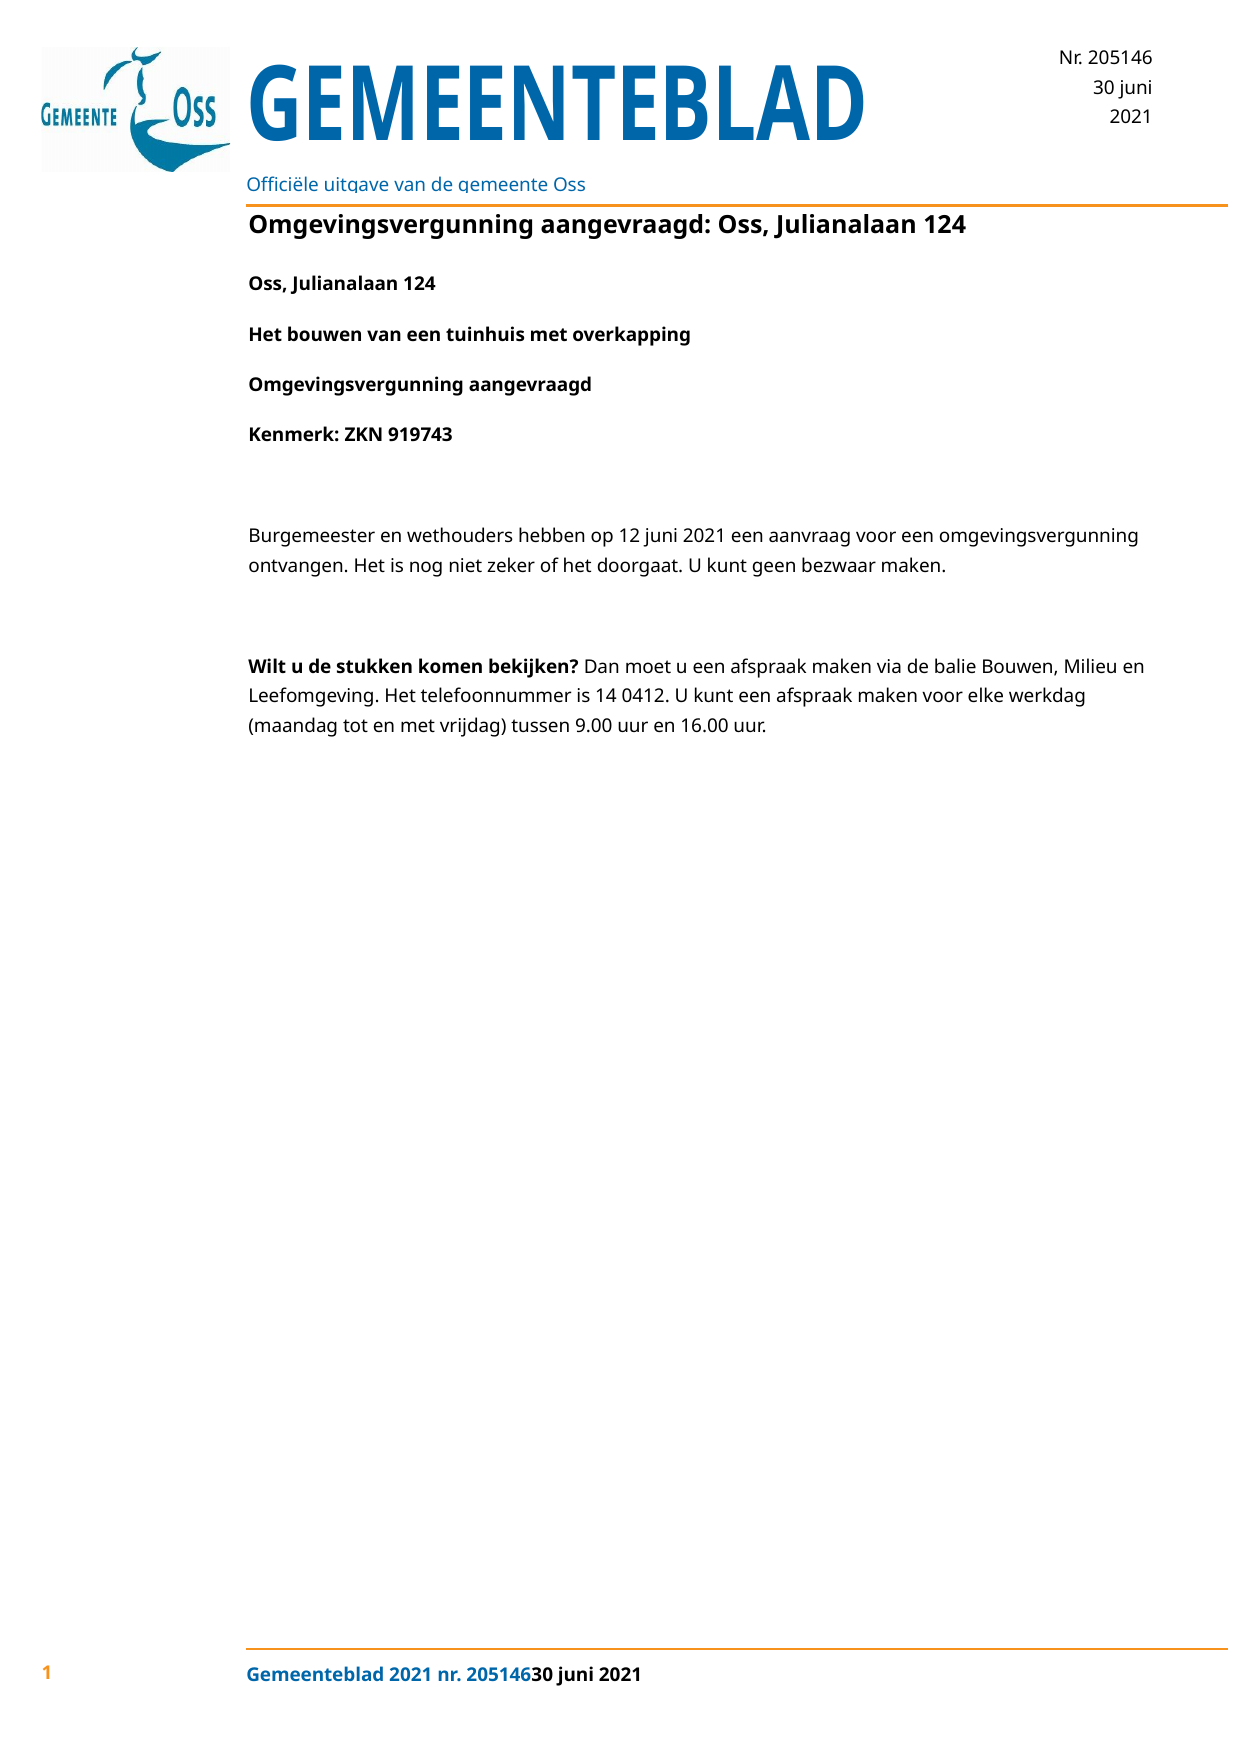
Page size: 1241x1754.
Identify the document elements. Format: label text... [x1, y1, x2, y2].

text Kenmerk: ZKN 919743 [248, 422, 1152, 447]
text Omgevingsvergunning aangevraagd: Oss, Julianalaan 124 [248, 207, 1152, 241]
picture [41, 47, 231, 172]
text Burgemeester en wethouders hebben op 12 juni 2021 een aanvraag voor een omgevingsvergunning ontvangen. Het is nog niet zeker of het doorgaat. U kunt geen bezwaar maken. [248, 522, 1152, 578]
text Wilt u de stukken komen bekijken? Dan moet u een afspraak maken via de balie Bouwen, Milieu en Leefomgeving. Het telefoonnummer is 14 0412. U kunt een afspraak maken voor elke werkdag (maandag tot en met vrijdag) tussen 9.00 uur en 16.00 uur. [248, 653, 1152, 738]
text Omgevingsvergunning aangevraagd [248, 371, 1152, 397]
text Oss, Julianalaan 124 [248, 270, 1152, 296]
text Het bouwen van een tuinhuis met overkapping [248, 321, 1152, 346]
